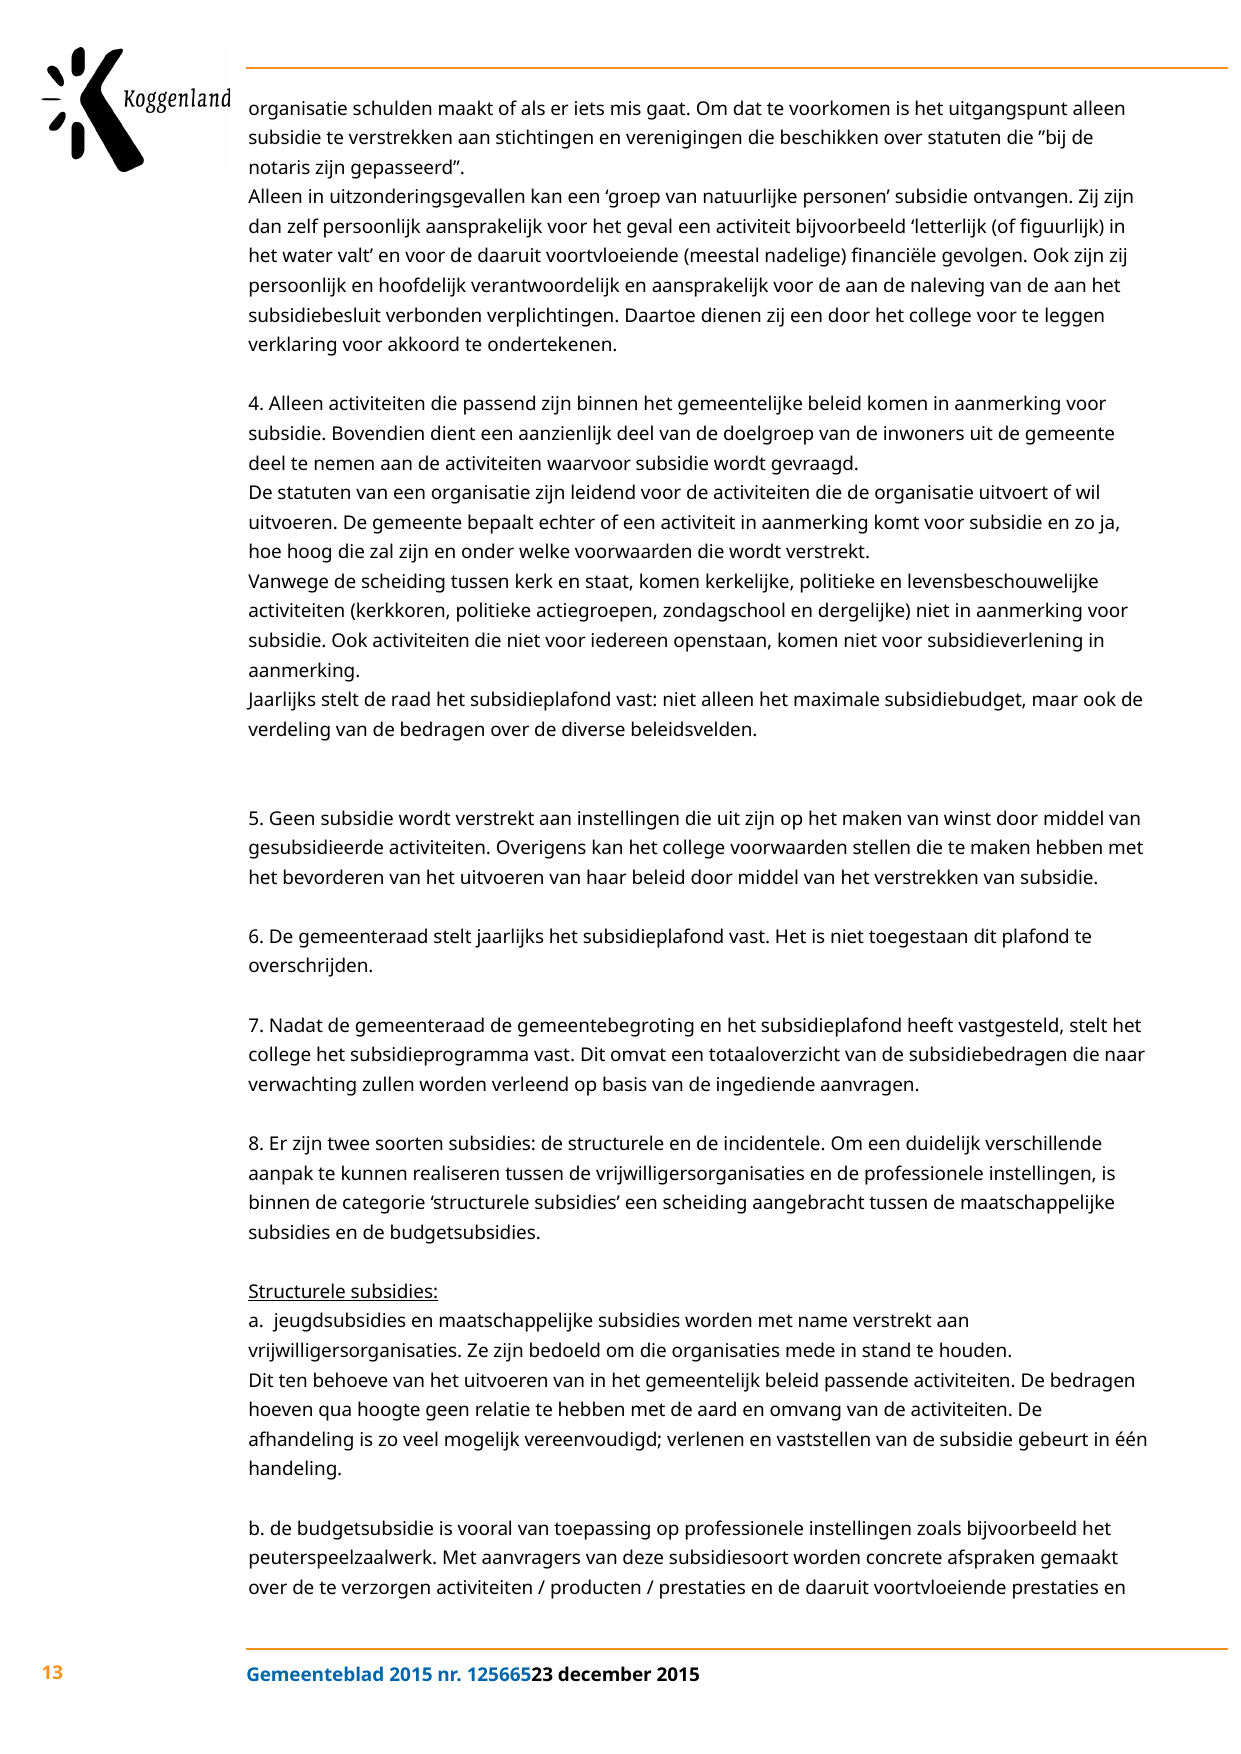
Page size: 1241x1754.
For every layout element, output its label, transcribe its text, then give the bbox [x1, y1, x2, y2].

text organisatie schulden maakt of als er iets mis gaat. Om dat te voorkomen is het uitgangspunt alleen subsidie te verstrekken aan stichtingen en verenigingen die beschikken over statuten die ”bij de notaris zijn gepasseerd”. [248, 95, 1152, 180]
text 4. Alleen activiteiten die passend zijn binnen het gemeentelijke beleid komen in aanmerking voor subsidie. Bovendien dient een aanzienlijk deel van de doelgroep van de inwoners uit de gemeente deel te nemen aan de activiteiten waarvoor subsidie wordt gevraagd. [248, 391, 1152, 476]
text 5. Geen subsidie wordt verstrekt aan instellingen die uit zijn op het maken van winst door middel van gesubsidieerde activiteiten. Overigens kan het college voorwaarden stellen die te maken hebben met het bevorderen van het uitvoeren van haar beleid door middel van het verstrekken van subsidie. [248, 805, 1152, 890]
text De statuten van een organisatie zijn leidend voor de activiteiten die de organisatie uitvoert of wil uitvoeren. De gemeente bepaalt echter of een activiteit in aanmerking komt voor subsidie en zo ja, hoe hoog die zal zijn en onder welke voorwaarden die wordt verstrekt. [248, 479, 1152, 564]
text b. de budgetsubsidie is vooral van toepassing op professionele instellingen zoals bijvoorbeeld het peuterspeelzaalwerk. Met aanvragers van deze subsidiesoort worden concrete afspraken gemaakt over de te verzorgen activiteiten / producten / prestaties en de daaruit voortvloeiende prestaties en [248, 1515, 1152, 1600]
text Jaarlijks stelt de raad het subsidieplafond vast: niet alleen het maximale subsidiebudget, maar ook de verdeling van de bedragen over de diverse beleidsvelden. [248, 686, 1152, 742]
text Vanwege de scheiding tussen kerk en staat, komen kerkelijke, politieke en levensbeschouwelijke activiteiten (kerkkoren, politieke actiegroepen, zondagschool en dergelijke) niet in aanmerking voor subsidie. Ook activiteiten die niet voor iedereen openstaan, komen niet voor subsidieverlening in aanmerking. [248, 568, 1152, 683]
text 6. De gemeenteraad stelt jaarlijks het subsidieplafond vast. Het is niet toegestaan dit plafond te overschrijden. [248, 923, 1152, 978]
text Alleen in uitzonderingsgevallen kan een ‘groep van natuurlijke personen’ subsidie ontvangen. Zij zijn dan zelf persoonlijk aansprakelijk voor het geval een activiteit bijvoorbeeld ‘letterlijk (of figuurlijk) in het water valt’ en voor de daaruit voortvloeiende (meestal nadelige) financiële gevolgen. Ook zijn zij persoonlijk en hoofdelijk verantwoordelijk en aansprakelijk voor de aan de naleving van de aan het subsidiebesluit verbonden verplichtingen. Daartoe dienen zij een door het college voor te leggen verklaring voor akkoord te ondertekenen. [248, 183, 1152, 357]
text 7. Nadat de gemeenteraad de gemeentebegroting en het subsidieplafond heeft vastgesteld, stelt het college het subsidieprogramma vast. Dit omvat een totaaloverzicht van de subsidiebedragen die naar verwachting zullen worden verleend op basis van de ingediende aanvragen. [248, 1012, 1152, 1097]
picture [41, 47, 231, 172]
text Dit ten behoeve van het uitvoeren van in het gemeentelijk beleid passende activiteiten. De bedragen hoeven qua hoogte geen relatie te hebben met de aard en omvang van de activiteiten. De afhandeling is zo veel mogelijk vereenvoudigd; verlenen en vaststellen van de subsidie gebeurt in één handeling. [248, 1367, 1152, 1481]
text Structurele subsidies: [248, 1278, 1152, 1304]
text a. jeugdsubsidies en maatschappelijke subsidies worden met name verstrekt aan vrijwilligersorganisaties. Ze zijn bedoeld om die organisaties mede in stand te houden. [248, 1308, 1152, 1363]
text 8. Er zijn twee soorten subsidies: de structurele en de incidentele. Om een duidelijk verschillende aanpak te kunnen realiseren tussen de vrijwilligersorganisaties en de professionele instellingen, is binnen de categorie ‘structurele subsidies’ een scheiding aangebracht tussen de maatschappelijke subsidies en de budgetsubsidies. [248, 1130, 1152, 1245]
